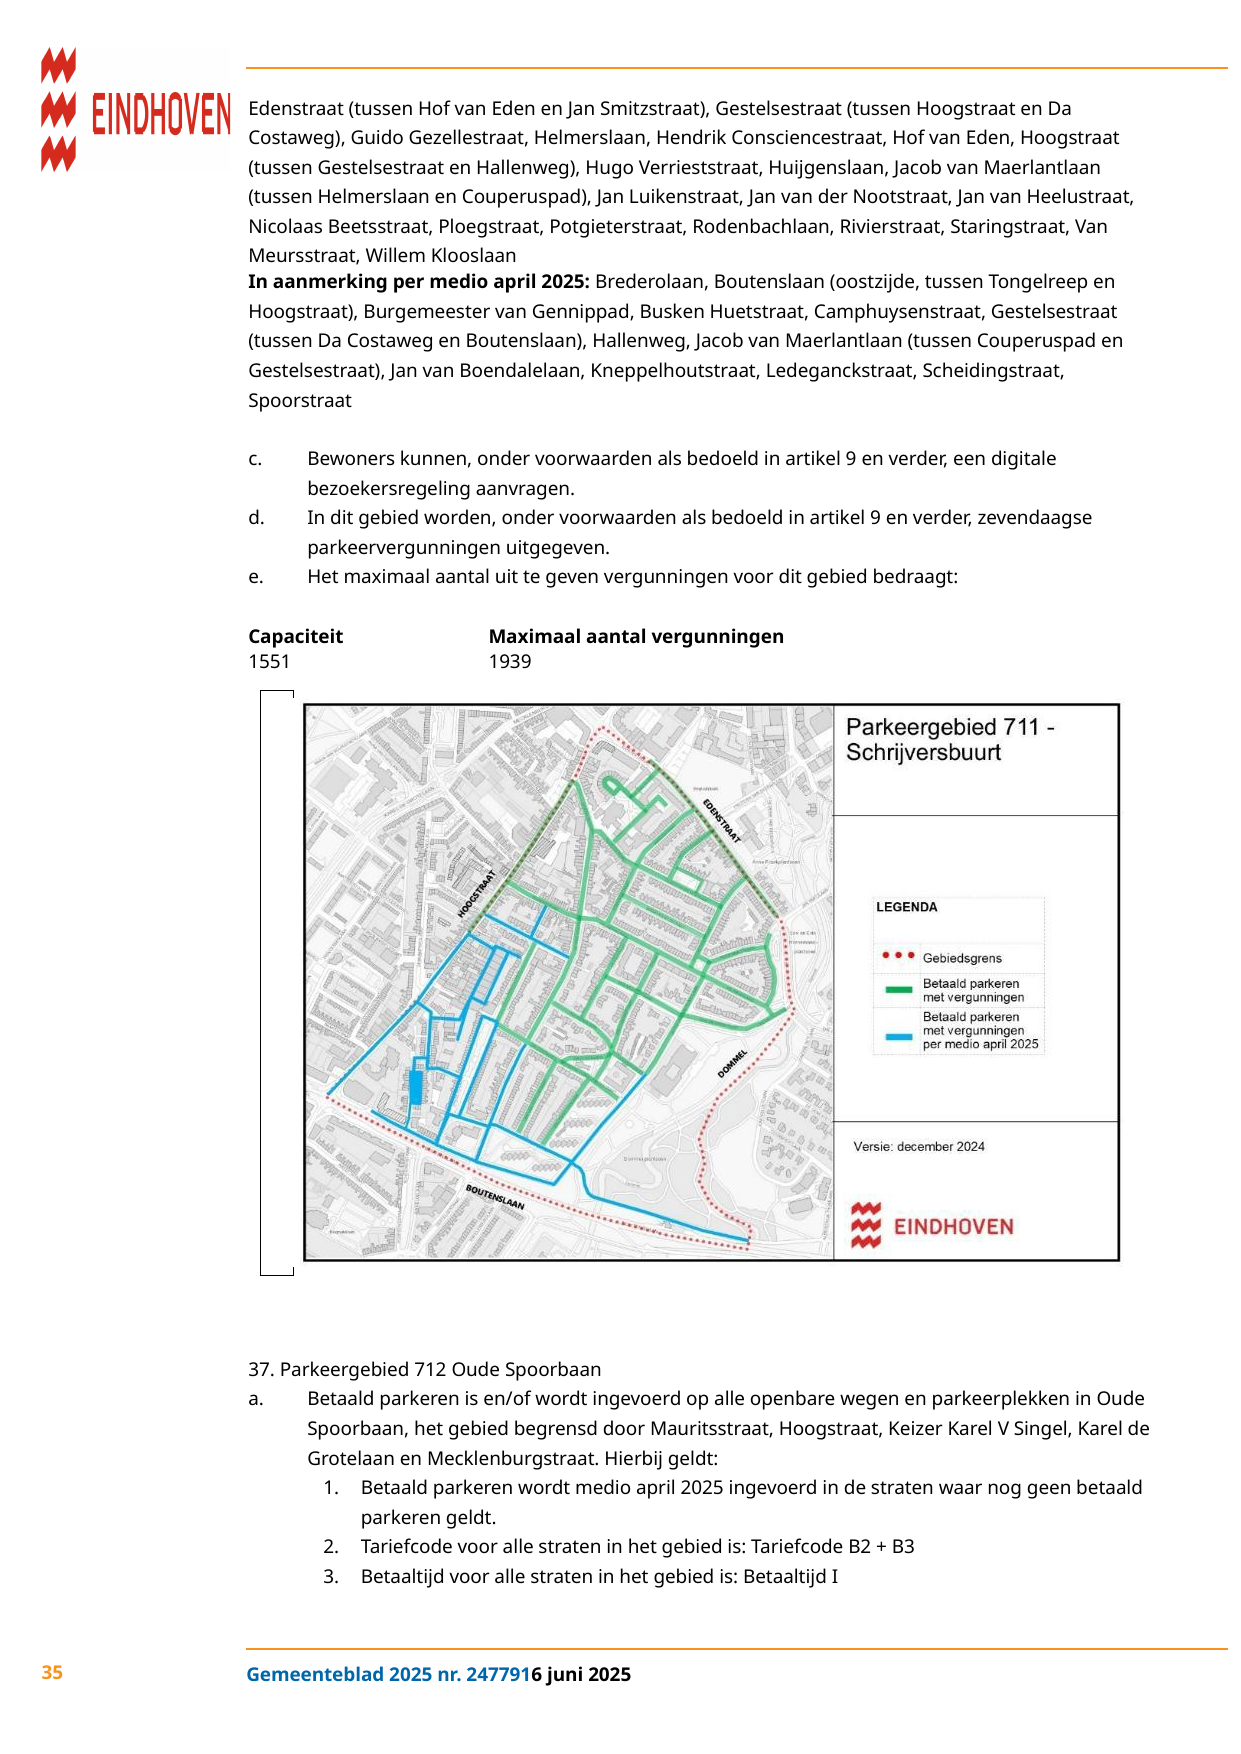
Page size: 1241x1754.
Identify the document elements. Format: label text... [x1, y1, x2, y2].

list Betaald parkeren is en/of wordt ingevoerd op alle openbare wegen en parkeerplekken in Oude Spoorbaan, het gebied begrensd door Mauritsstraat, Hoogstraat, Keizer Karel V Singel, Karel de Grotelaan en Mecklenburgstraat. Hierbij geldt: [248, 1386, 1152, 1471]
text 37. Parkeergebied 712 Oude Spoorbaan [248, 1356, 1152, 1382]
list Betaaltijd voor alle straten in het gebied is: Betaaltijd I [323, 1563, 1152, 1589]
list Tariefcode voor alle straten in het gebied is: Tariefcode B2 + B3 [323, 1533, 1152, 1559]
picture [268, 698, 1155, 1267]
table_header Edenstraat (tussen Hof van Eden en Jan Smitzstraat), Gestelsestraat (tussen Hoogstraat en Da Costaweg), Guido Gezellestraat, Helmerslaan, Hendrik Consciencestraat, Hof van Eden, Hoogstraat (tussen Gestelsestraat en Hallenweg), Hugo Verrieststraat, Huijgenslaan, Jacob van Maerlantlaan (tussen Helmerslaan en Couperuspad), Jan Luikenstraat, Jan van der Nootstraat, Jan van Heelustraat, Nicolaas Beetsstraat, Ploegstraat, Potgieterstraat, Rodenbachlaan, Rivierstraat, Staringstraat, Van Meursstraat, Willem Klooslaan [248, 95, 1152, 268]
table_header Capaciteit [248, 623, 488, 649]
table_cell 1939 [488, 649, 1152, 674]
table_cell 1551 [248, 649, 488, 674]
table_header Maximaal aantal vergunningen [488, 623, 1152, 649]
list Bewoners kunnen, onder voorwaarden als bedoeld in artikel 9 en verder, een digitale bezoekersregeling aanvragen. [248, 445, 1152, 501]
list Betaald parkeren wordt medio april 2025 ingevoerd in de straten waar nog geen betaald parkeren geldt. [323, 1474, 1152, 1530]
list Het maximaal aantal uit te geven vergunningen voor dit gebied bedraagt: [248, 564, 1152, 589]
picture [41, 47, 231, 172]
list In dit gebied worden, onder voorwaarden als bedoeld in artikel 9 en verder, zevendaagse parkeervergunningen uitgegeven. [248, 504, 1152, 560]
table_cell In aanmerking per medio april 2025: Brederolaan, Boutenslaan (oostzijde, tussen Tongelreep en Hoogstraat), Burgemeester van Gennippad, Busken Huetstraat, Camphuysenstraat, Gestelsestraat (tussen Da Costaweg en Boutenslaan), Hallenweg, Jacob van Maerlantlaan (tussen Couperuspad en Gestelsestraat), Jan van Boendalelaan, Kneppelhoutstraat, Ledeganckstraat, Scheidingstraat, Spoorstraat [248, 269, 1152, 412]
